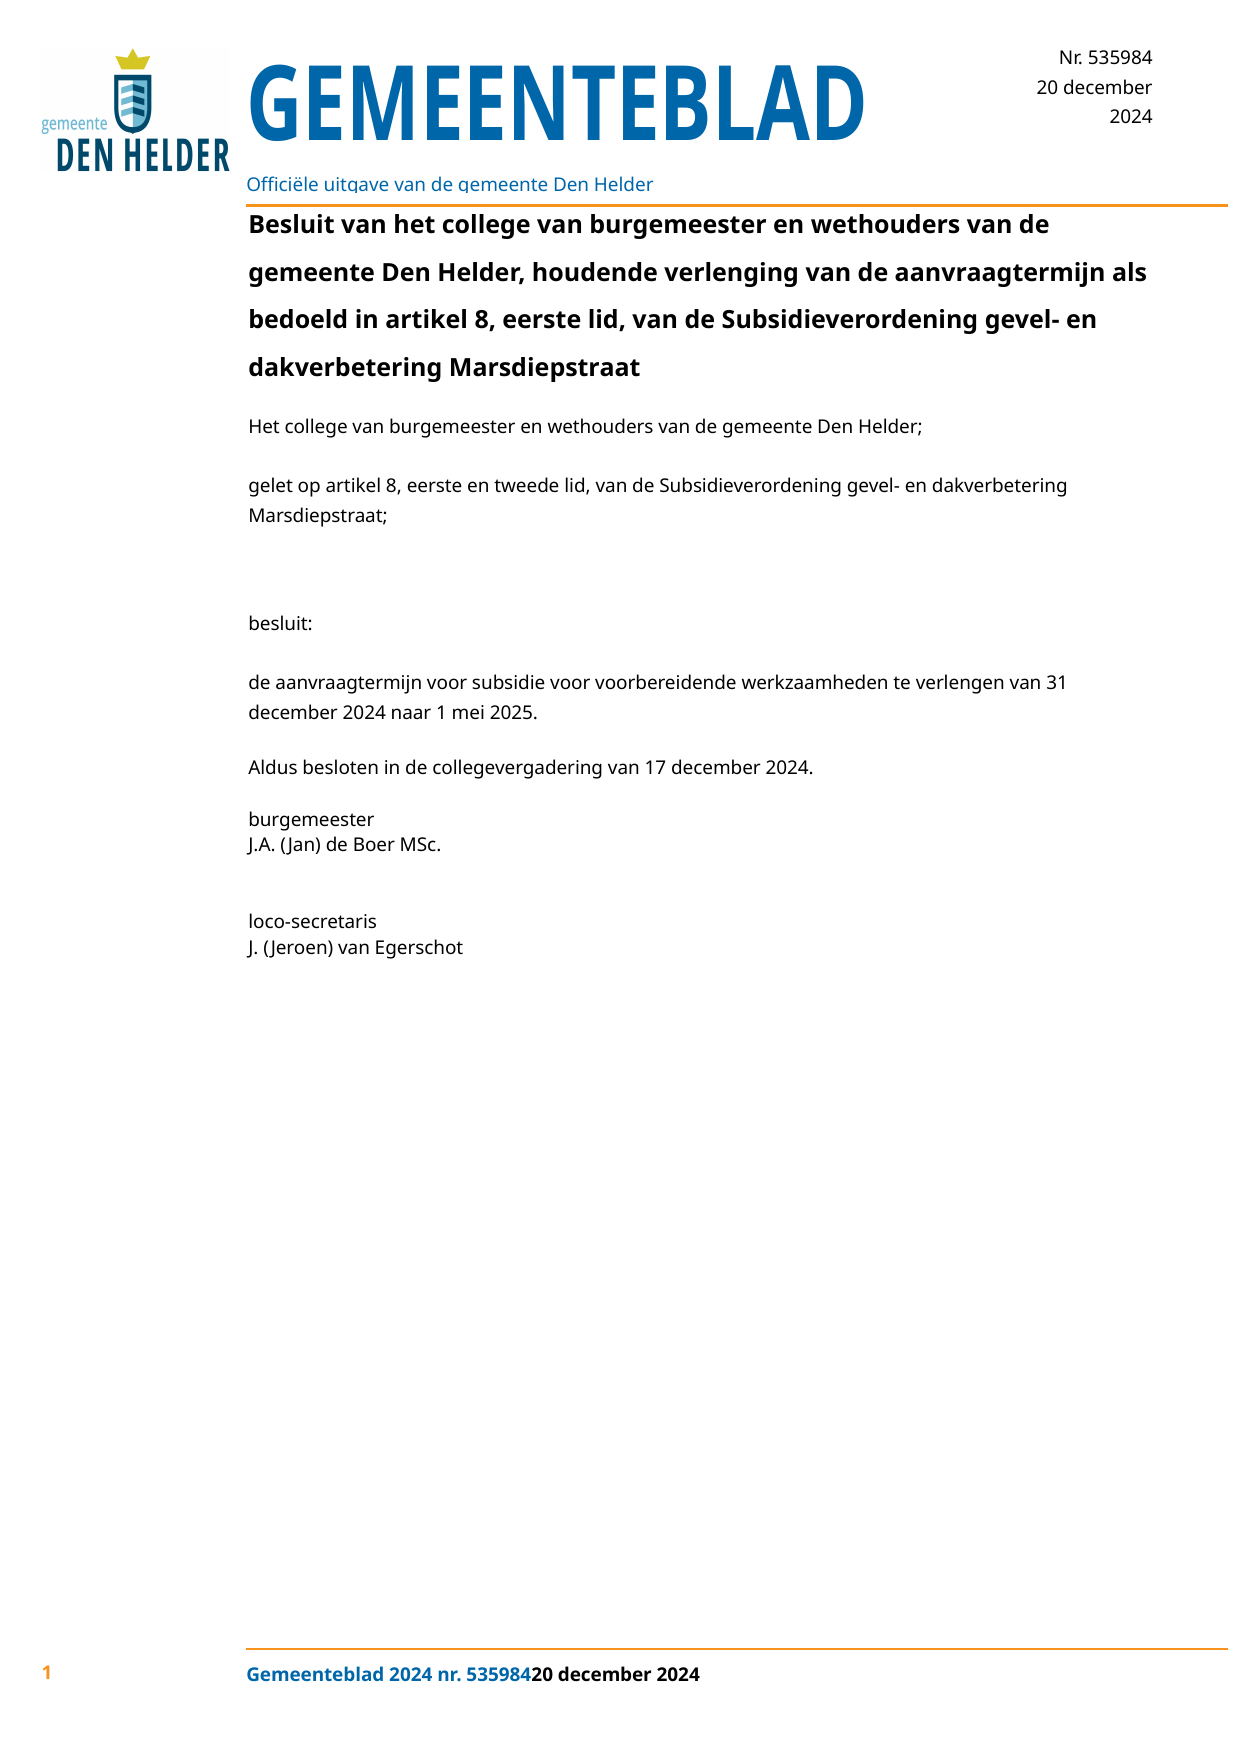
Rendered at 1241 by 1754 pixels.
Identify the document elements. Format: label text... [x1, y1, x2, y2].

text J. (Jeroen) van Egerschot [248, 934, 1152, 960]
picture [100, 154, 106, 172]
picture [130, 157, 135, 172]
text de aanvraagtermijn voor subsidie voor voorbereidende werkzaamheden te verlengen van 31 december 2024 naar 1 mei 2025. [248, 669, 1152, 725]
text J.A. (Jan) de Boer MSc. [248, 832, 1152, 857]
text loco-secretaris [248, 909, 1152, 934]
picture [63, 144, 68, 165]
text Het college van burgemeester en wethouders van de gemeente Den Helder; [248, 413, 1152, 439]
text Besluit van het college van burgemeester en wethouders van de gemeente Den Helder, houdende verlenging van de aanvraagtermijn als bedoeld in artikel 8, eerste lid, van de Subsidieverordening gevel- en dakverbetering Marsdiepstraat [248, 207, 1152, 384]
text gelet op artikel 8, eerste en tweede lid, van de Subsidieverordening gevel- en dakverbetering Marsdiepstraat; [248, 472, 1152, 528]
text Aldus besloten in de collegevergadering van 17 december 2024. [248, 754, 1152, 780]
text besluit: [248, 610, 1152, 636]
picture [220, 160, 224, 172]
picture [41, 47, 231, 172]
text burgemeester [248, 806, 1152, 832]
picture [182, 144, 187, 165]
